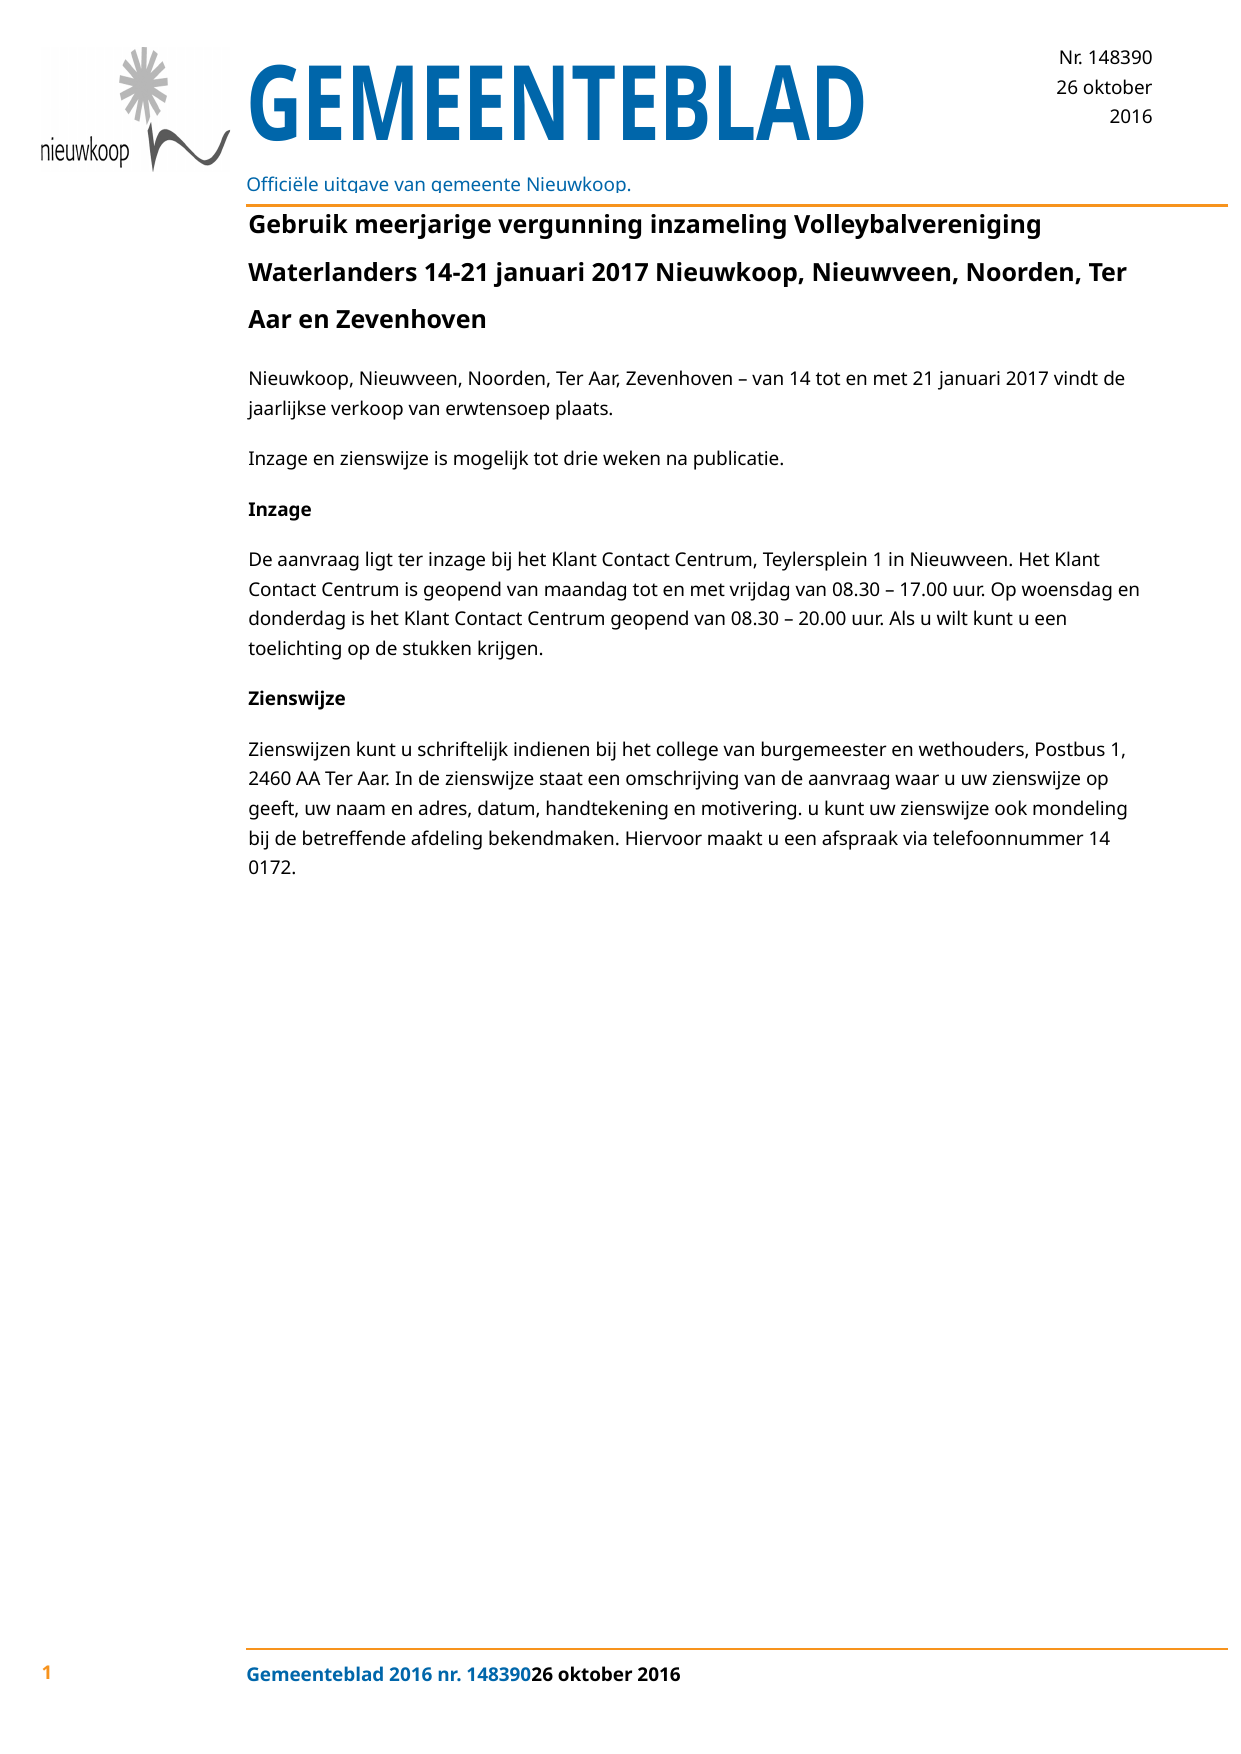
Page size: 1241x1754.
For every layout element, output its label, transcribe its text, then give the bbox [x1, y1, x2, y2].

text Zienswijzen kunt u schriftelijk indienen bij het college van burgemeester en wethouders, Postbus 1, 2460 AA Ter Aar. In de zienswijze staat een omschrijving van de aanvraag waar u uw zienswijze op geeft, uw naam en adres, datum, handtekening en motivering. u kunt uw zienswijze ook mondeling bij de betreffende afdeling bekendmaken. Hiervoor maakt u een afspraak via telefoonnummer 14 0172. [248, 736, 1152, 880]
text Inzage [248, 496, 1152, 522]
text De aanvraag ligt ter inzage bij het Klant Contact Centrum, Teylersplein 1 in Nieuwveen. Het Klant Contact Centrum is geopend van maandag tot en met vrijdag van 08.30 – 17.00 uur. Op woensdag en donderdag is het Klant Contact Centrum geopend van 08.30 – 20.00 uur. Als u wilt kunt u een toelichting op de stukken krijgen. [248, 546, 1152, 661]
text Gebruik meerjarige vergunning inzameling Volleybalvereniging Waterlanders 14-21 januari 2017 Nieuwkoop, Nieuwveen, Noorden, Ter Aar en Zevenhoven [248, 207, 1152, 336]
picture [41, 47, 231, 172]
text Inzage en zienswijze is mogelijk tot drie weken na publicatie. [248, 446, 1152, 471]
text Nieuwkoop, Nieuwveen, Noorden, Ter Aar, Zevenhoven – van 14 tot en met 21 januari 2017 vindt de jaarlijkse verkoop van erwtensoep plaats. [248, 366, 1152, 421]
text Zienswijze [248, 686, 1152, 711]
